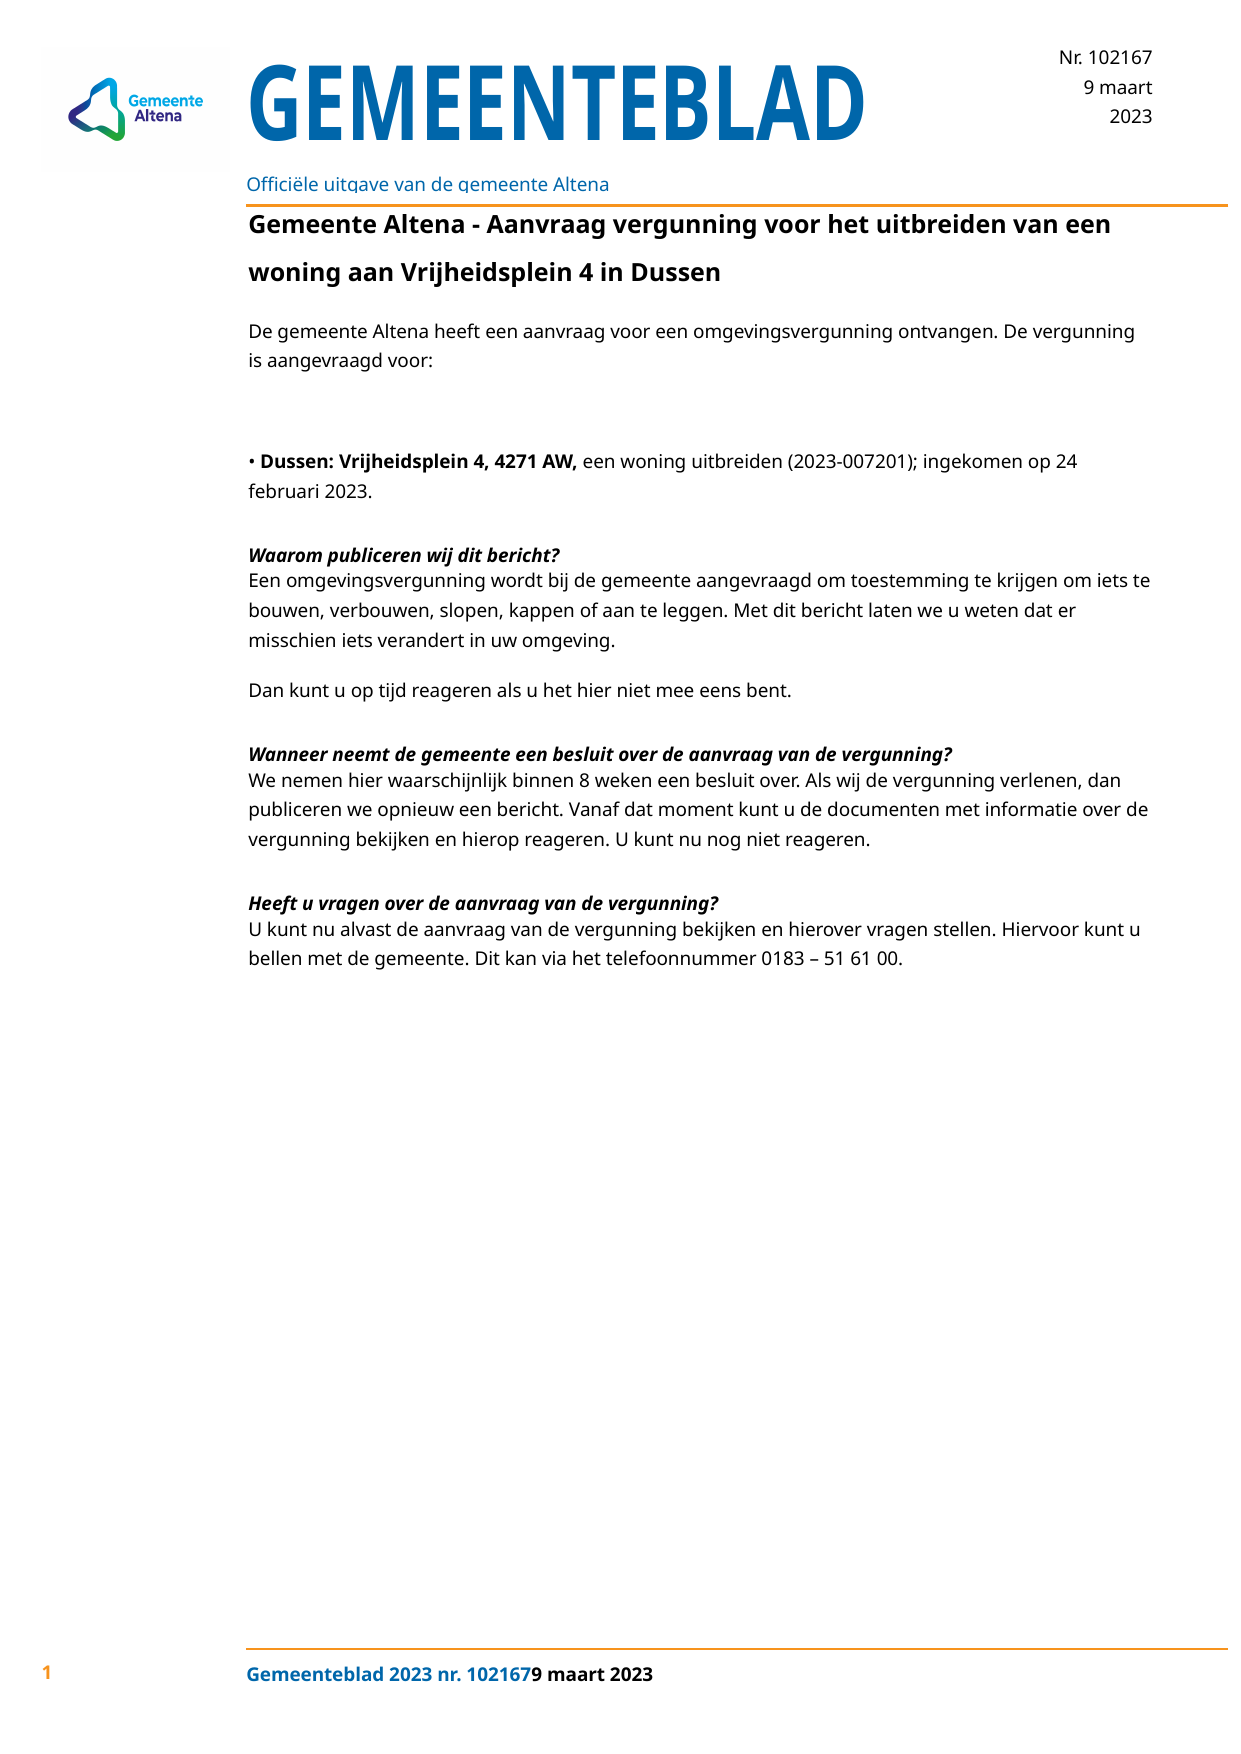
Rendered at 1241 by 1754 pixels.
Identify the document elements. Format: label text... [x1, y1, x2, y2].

text Gemeente Altena - Aanvraag vergunning voor het uitbreiden van een woning aan Vrijheidsplein 4 in Dussen [248, 207, 1152, 288]
text • Dussen: Vrijheidsplein 4, 4271 AW, een woning uitbreiden (2023-007201); ingekomen op 24 februari 2023. [248, 448, 1152, 504]
text We nemen hier waarschijnlijk binnen 8 weken een besluit over. Als wij de vergunning verlenen, dan publiceren we opnieuw een bericht. Vanaf dat moment kunt u de documenten met informatie over de vergunning bekijken en hierop reageren. U kunt nu nog niet reageren. [248, 767, 1152, 852]
text Wanneer neemt de gemeente een besluit over de aanvraag van de vergunning? [248, 741, 1152, 767]
text U kunt nu alvast de aanvraag van de vergunning bekijken en hierover vragen stellen. Hiervoor kunt u bellen met de gemeente. Dit kan via het telefoonnummer 0183 – 51 61 00. [248, 916, 1152, 971]
text Dan kunt u op tijd reageren als u het hier niet mee eens bent. [248, 677, 1152, 703]
text Waarom publiceren wij dit bericht? [248, 542, 1152, 568]
text De gemeente Altena heeft een aanvraag voor een omgevingsvergunning ontvangen. De vergunning is aangevraagd voor: [248, 318, 1152, 373]
picture [41, 47, 231, 172]
text Een omgevingsvergunning wordt bij de gemeente aangevraagd om toestemming te krijgen om iets te bouwen, verbouwen, slopen, kappen of aan te leggen. Met dit bericht laten we u weten dat er misschien iets verandert in uw omgeving. [248, 568, 1152, 652]
text Heeft u vragen over de aanvraag van de vergunning? [248, 890, 1152, 916]
